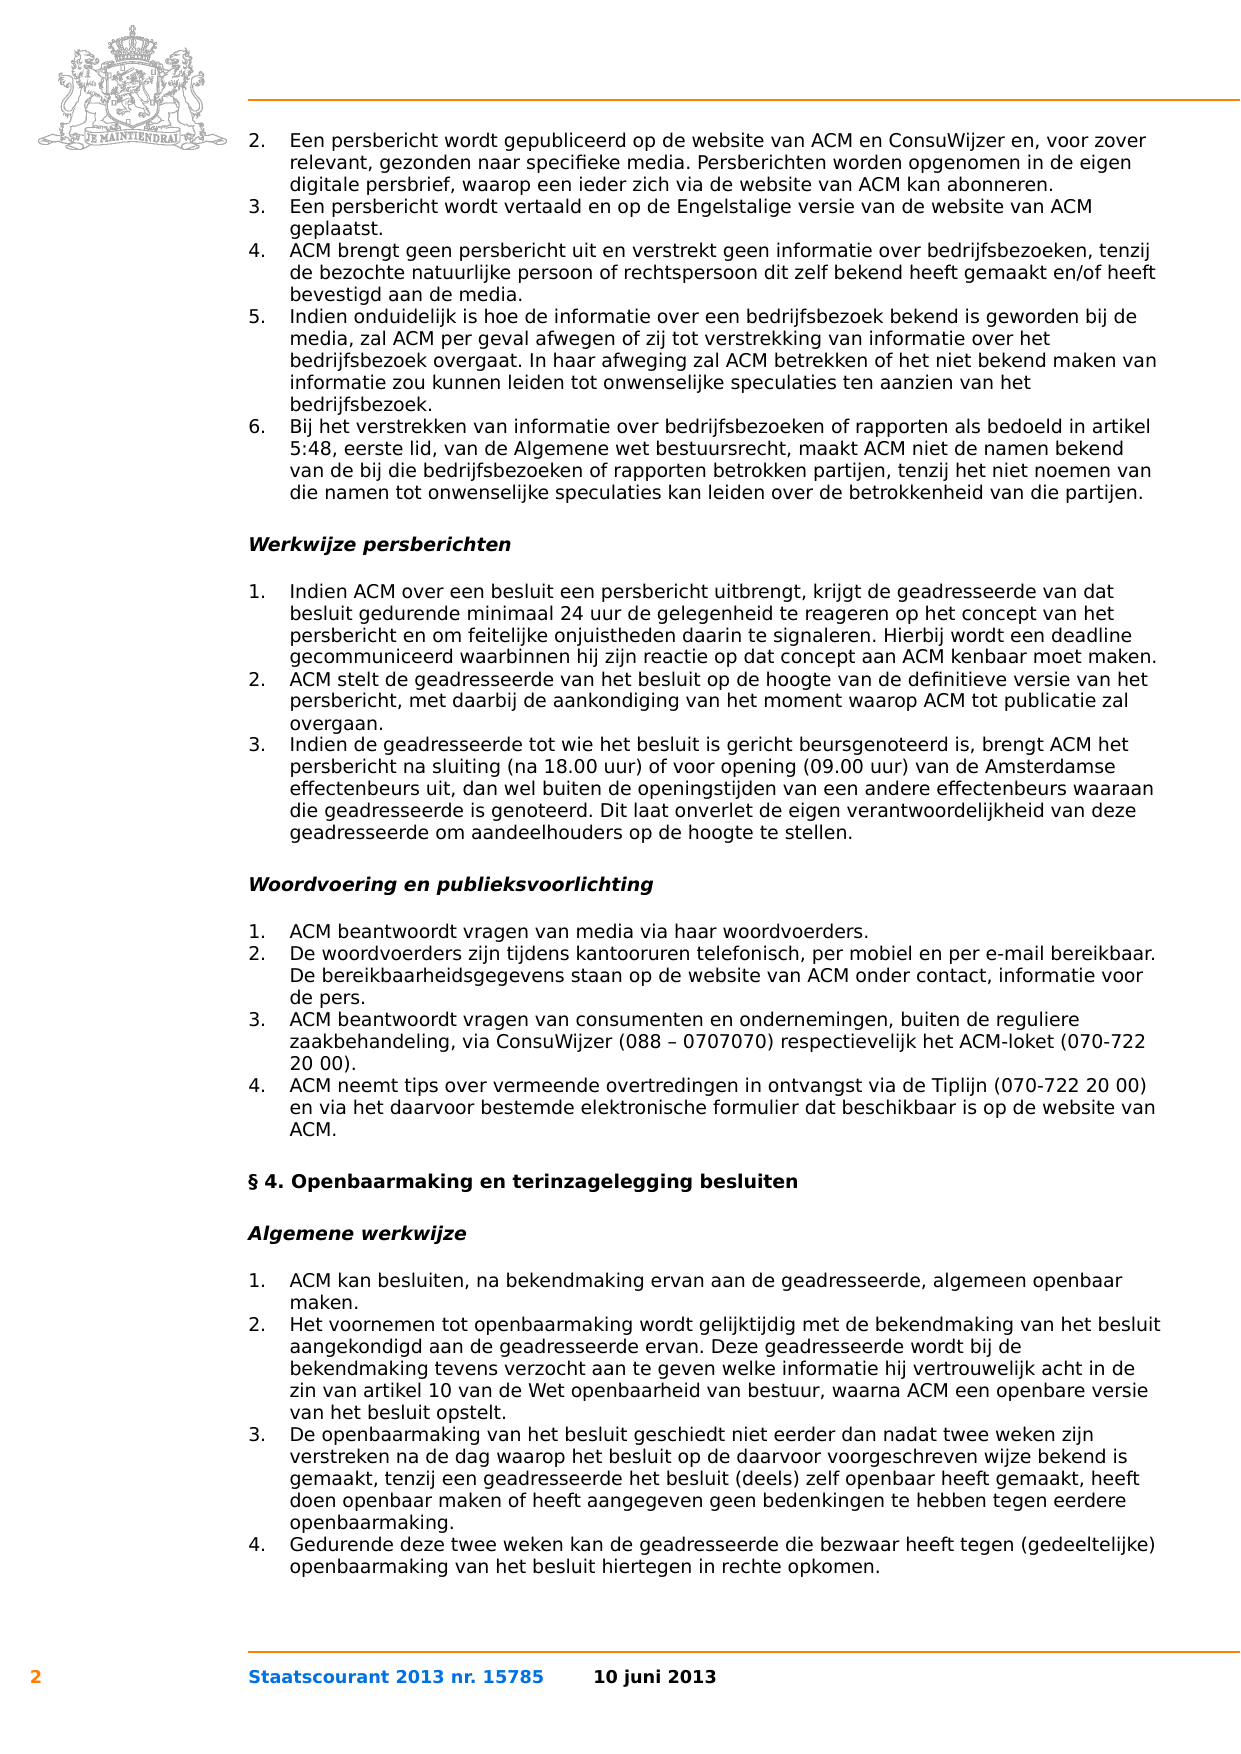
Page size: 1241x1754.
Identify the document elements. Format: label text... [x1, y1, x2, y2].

picture [38, 25, 227, 150]
subtitle Woordvoering en publieksvoorlichting [248, 874, 1163, 896]
text 3. Indien de geadresseerde tot wie het besluit is gericht beursgenoteerd is, brengt ACM het persbericht na sluiting (na 18.00 uur) of voor opening (09.00 uur) van de Amsterdamse effectenbeurs uit, dan wel buiten de openingstijden van een andere effectenbeurs waaraan die geadresseerde is genoteerd. Dit laat onverlet de eigen verantwoordelijkheid van deze geadresseerde om aandeelhouders op de hoogte te stellen. [248, 734, 1163, 844]
text 2. De woordvoerders zijn tijdens kantooruren telefonisch, per mobiel en per e-mail bereikbaar. De bereikbaarheidsgegevens staan op de website van ACM onder contact, informatie voor de pers. [248, 943, 1163, 1009]
text 4. ACM neemt tips over vermeende overtredingen in ontvangst via de Tiplijn (070-722 20 00) en via het daarvoor bestemde elektronische formulier dat beschikbaar is op de website van ACM. [248, 1075, 1163, 1141]
text 4. ACM brengt geen persbericht uit en verstrekt geen informatie over bedrijfsbezoeken, tenzij de bezochte natuurlijke persoon of rechtspersoon dit zelf bekend heeft gemaakt en/of heeft bevestigd aan de media. [248, 240, 1163, 306]
text 2. Het voornemen tot openbaarmaking wordt gelijktijdig met de bekendmaking van het besluit aangekondigd aan de geadresseerde ervan. Deze geadresseerde wordt bij de bekendmaking tevens verzocht aan te geven welke informatie hij vertrouwelijk acht in de zin van artikel 10 van de Wet openbaarheid van bestuur, waarna ACM een openbare versie van het besluit opstelt. [248, 1314, 1163, 1424]
text 3. Een persbericht wordt vertaald en op de Engelstalige versie van de website van ACM geplaatst. [248, 196, 1163, 240]
text 1. ACM beantwoordt vragen van media via haar woordvoerders. [248, 921, 1163, 943]
text 2. Een persbericht wordt gepubliceerd op de website van ACM en ConsuWijzer en, voor zover relevant, gezonden naar specifieke media. Persberichten worden opgenomen in de eigen digitale persbrief, waarop een ieder zich via de website van ACM kan abonneren. [248, 130, 1163, 196]
subtitle Algemene werkwijze [248, 1223, 1163, 1245]
text 4. Gedurende deze twee weken kan de geadresseerde die bezwaar heeft tegen (gedeeltelijke) openbaarmaking van het besluit hiertegen in rechte opkomen. [248, 1534, 1163, 1578]
text 2. ACM stelt de geadresseerde van het besluit op de hoogte van de definitieve versie van het persbericht, met daarbij de aankondiging van het moment waarop ACM tot publicatie zal overgaan. [248, 668, 1163, 734]
text 3. ACM beantwoordt vragen van consumenten en ondernemingen, buiten de reguliere zaakbehandeling, via ConsuWijzer (088 – 0707070) respectievelijk het ACM-loket (070-722 20 00). [248, 1009, 1163, 1075]
subtitle Werkwijze persberichten [248, 533, 1163, 556]
subtitle § 4. Openbaarmaking en terinzagelegging besluiten [248, 1171, 1163, 1193]
text 5. Indien onduidelijk is hoe de informatie over een bedrijfsbezoek bekend is geworden bij de media, zal ACM per geval afwegen of zij tot verstrekking van informatie over het bedrijfsbezoek overgaat. In haar afweging zal ACM betrekken of het niet bekend maken van informatie zou kunnen leiden tot onwenselijke speculaties ten aanzien van het bedrijfsbezoek. [248, 306, 1163, 416]
text 3. De openbaarmaking van het besluit geschiedt niet eerder dan nadat twee weken zijn verstreken na de dag waarop het besluit op de daarvoor voorgeschreven wijze bekend is gemaakt, tenzij een geadresseerde het besluit (deels) zelf openbaar heeft gemaakt, heeft doen openbaar maken of heeft aangegeven geen bedenkingen te hebben tegen eerdere openbaarmaking. [248, 1424, 1163, 1534]
text 1. ACM kan besluiten, na bekendmaking ervan aan de geadresseerde, algemeen openbaar maken. [248, 1270, 1163, 1314]
text 6. Bij het verstrekken van informatie over bedrijfsbezoeken of rapporten als bedoeld in artikel 5:48, eerste lid, van de Algemene wet bestuursrecht, maakt ACM niet de namen bekend van de bij die bedrijfsbezoeken of rapporten betrokken partijen, tenzij het niet noemen van die namen tot onwenselijke speculaties kan leiden over de betrokkenheid van die partijen. [248, 416, 1163, 503]
text 1. Indien ACM over een besluit een persbericht uitbrengt, krijgt de geadresseerde van dat besluit gedurende minimaal 24 uur de gelegenheid te reageren op het concept van het persbericht en om feitelijke onjuistheden daarin te signaleren. Hierbij wordt een deadline gecommuniceerd waarbinnen hij zijn reactie op dat concept aan ACM kenbaar moet maken. [248, 581, 1163, 668]
